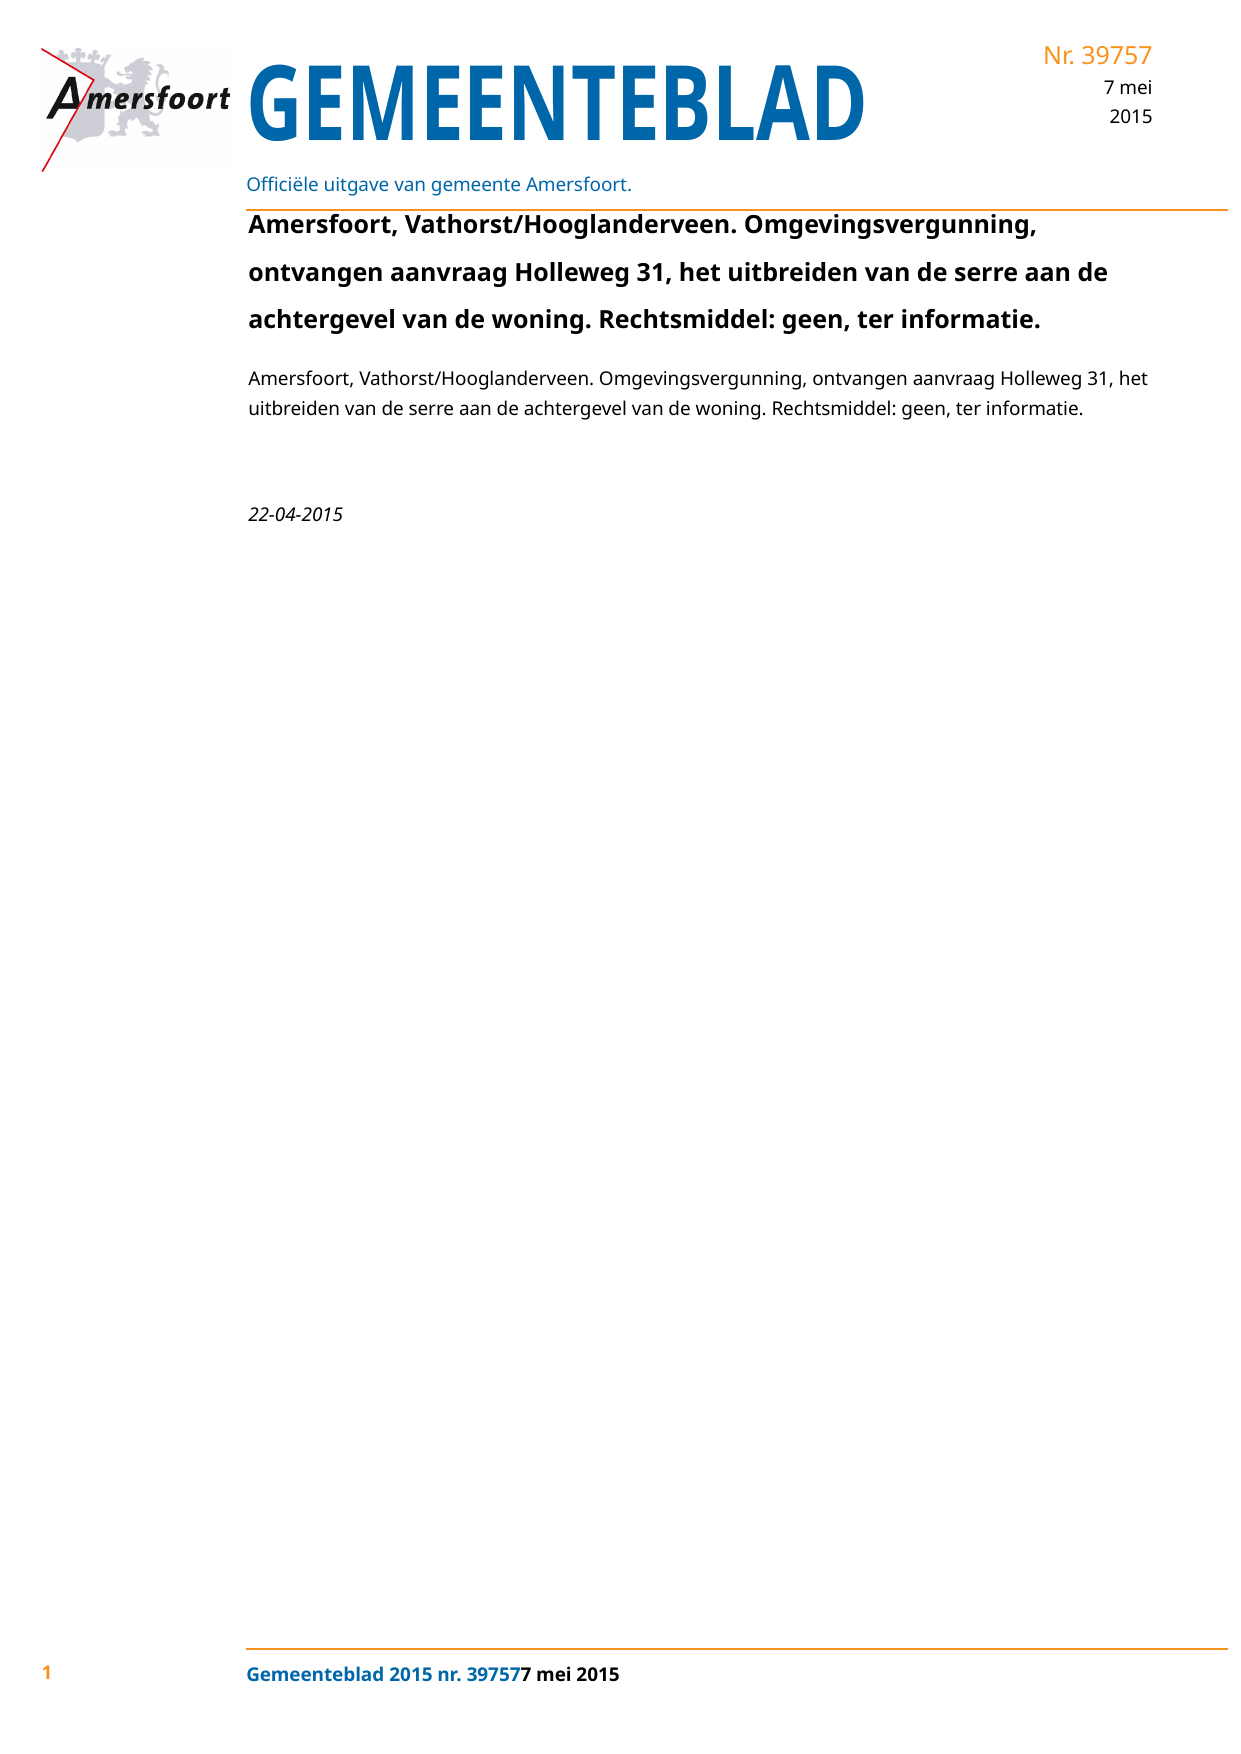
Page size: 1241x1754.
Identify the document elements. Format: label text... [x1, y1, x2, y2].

text Amersfoort, Vathorst/Hooglanderveen. Omgevingsvergunning, ontvangen aanvraag Holleweg 31, het uitbreiden van de serre aan de achtergevel van de woning. Rechtsmiddel: geen, ter informatie. [248, 366, 1152, 421]
picture [41, 47, 231, 172]
text 22-04-2015 [248, 501, 1152, 527]
text Amersfoort, Vathorst/Hooglanderveen. Omgevingsvergunning, ontvangen aanvraag Holleweg 31, het uitbreiden van de serre aan de achtergevel van de woning. Rechtsmiddel: geen, ter informatie. [248, 211, 1152, 336]
